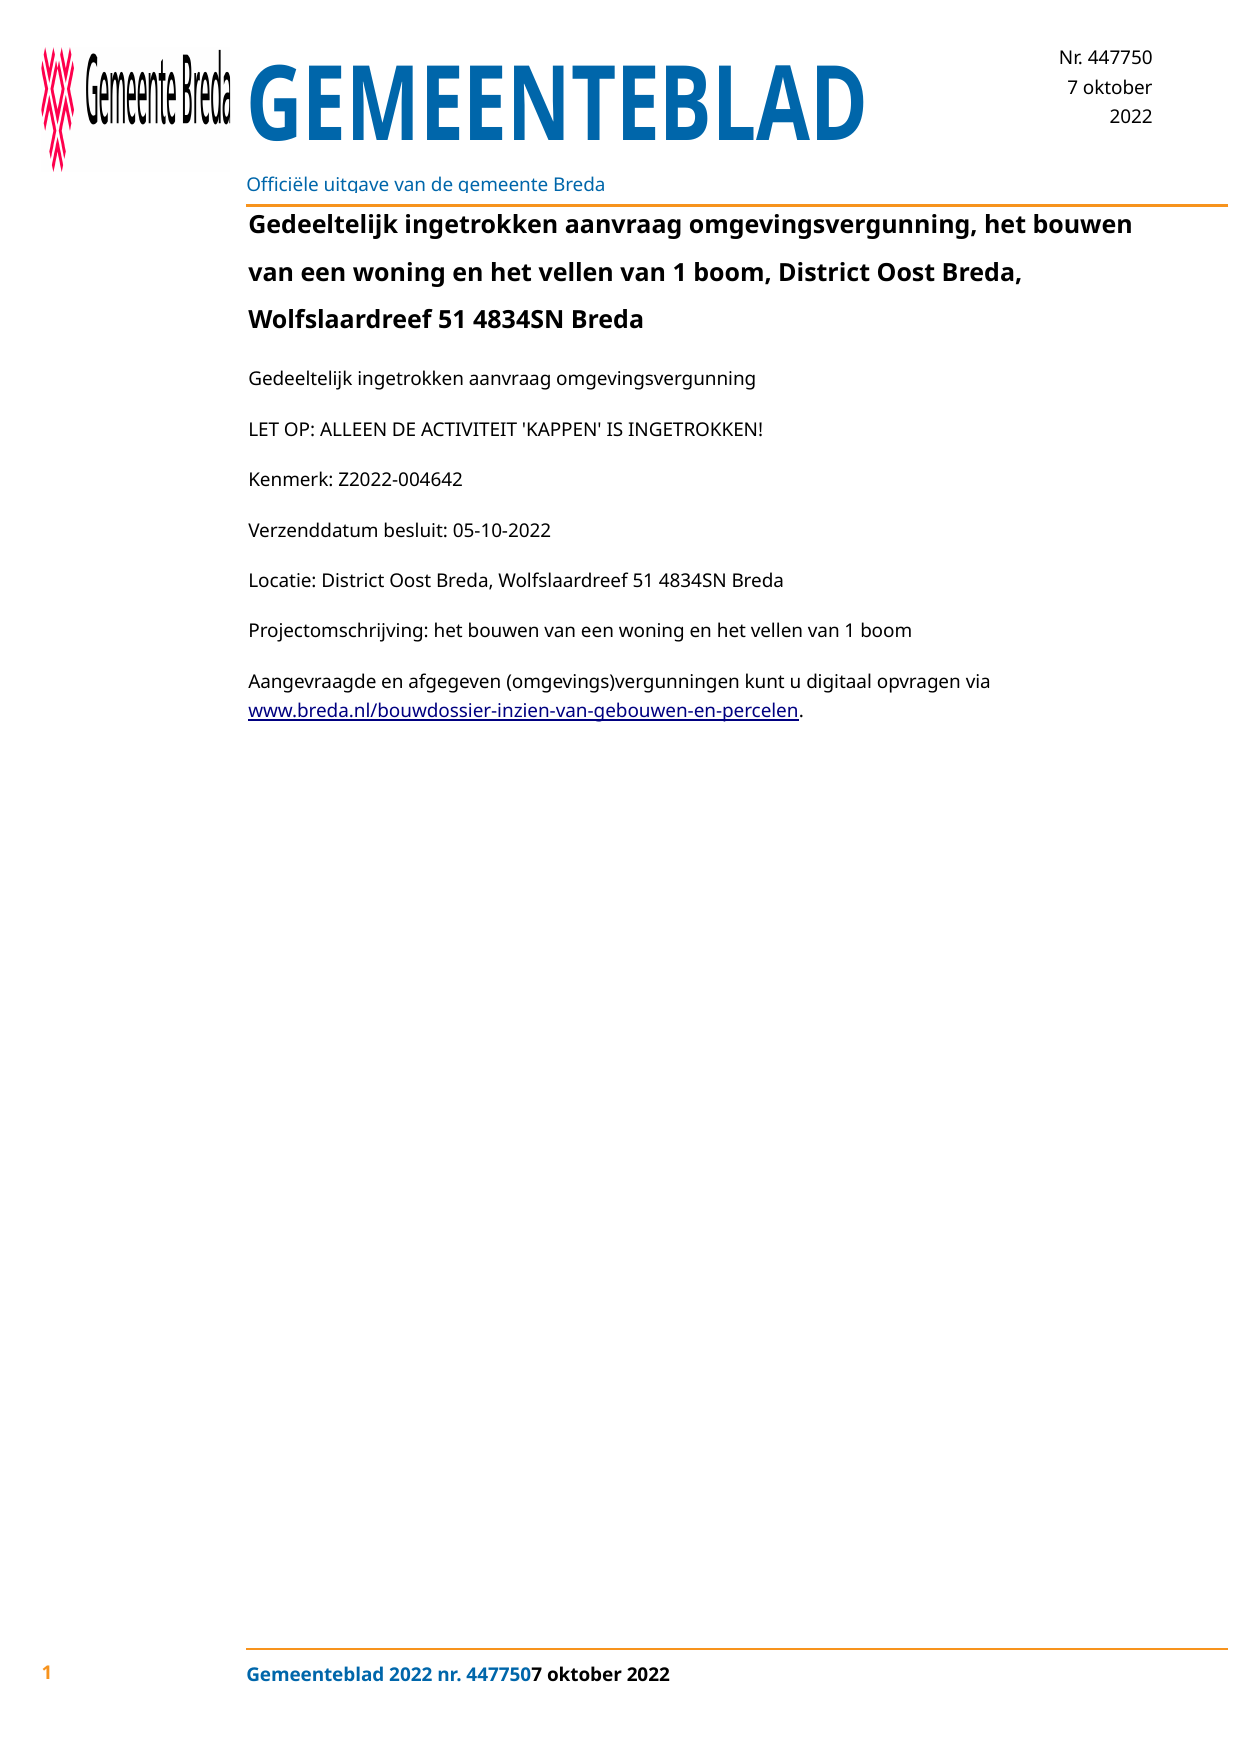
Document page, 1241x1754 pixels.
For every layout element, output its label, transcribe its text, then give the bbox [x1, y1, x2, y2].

text Locatie: District Oost Breda, Wolfslaardreef 51 4834SN Breda [248, 567, 1152, 593]
text LET OP: ALLEEN DE ACTIVITEIT 'KAPPEN' IS INGETROKKEN! [248, 416, 1152, 442]
text Gedeeltelijk ingetrokken aanvraag omgevingsvergunning [248, 366, 1152, 391]
text Kenmerk: Z2022-004642 [248, 466, 1152, 492]
picture [41, 47, 231, 172]
text Projectomschrijving: het bouwen van een woning en het vellen van 1 boom [248, 618, 1152, 643]
text Verzenddatum besluit: 05-10-2022 [248, 517, 1152, 542]
text Aangevraagde en afgegeven (omgevings)vergunningen kunt u digitaal opvragen via www.breda.nl/bouwdossier-inzien-van-gebouwen-en-percelen. [248, 668, 1152, 723]
text Gedeeltelijk ingetrokken aanvraag omgevingsvergunning, het bouwen van een woning en het vellen van 1 boom, District Oost Breda, Wolfslaardreef 51 4834SN Breda [248, 207, 1152, 336]
